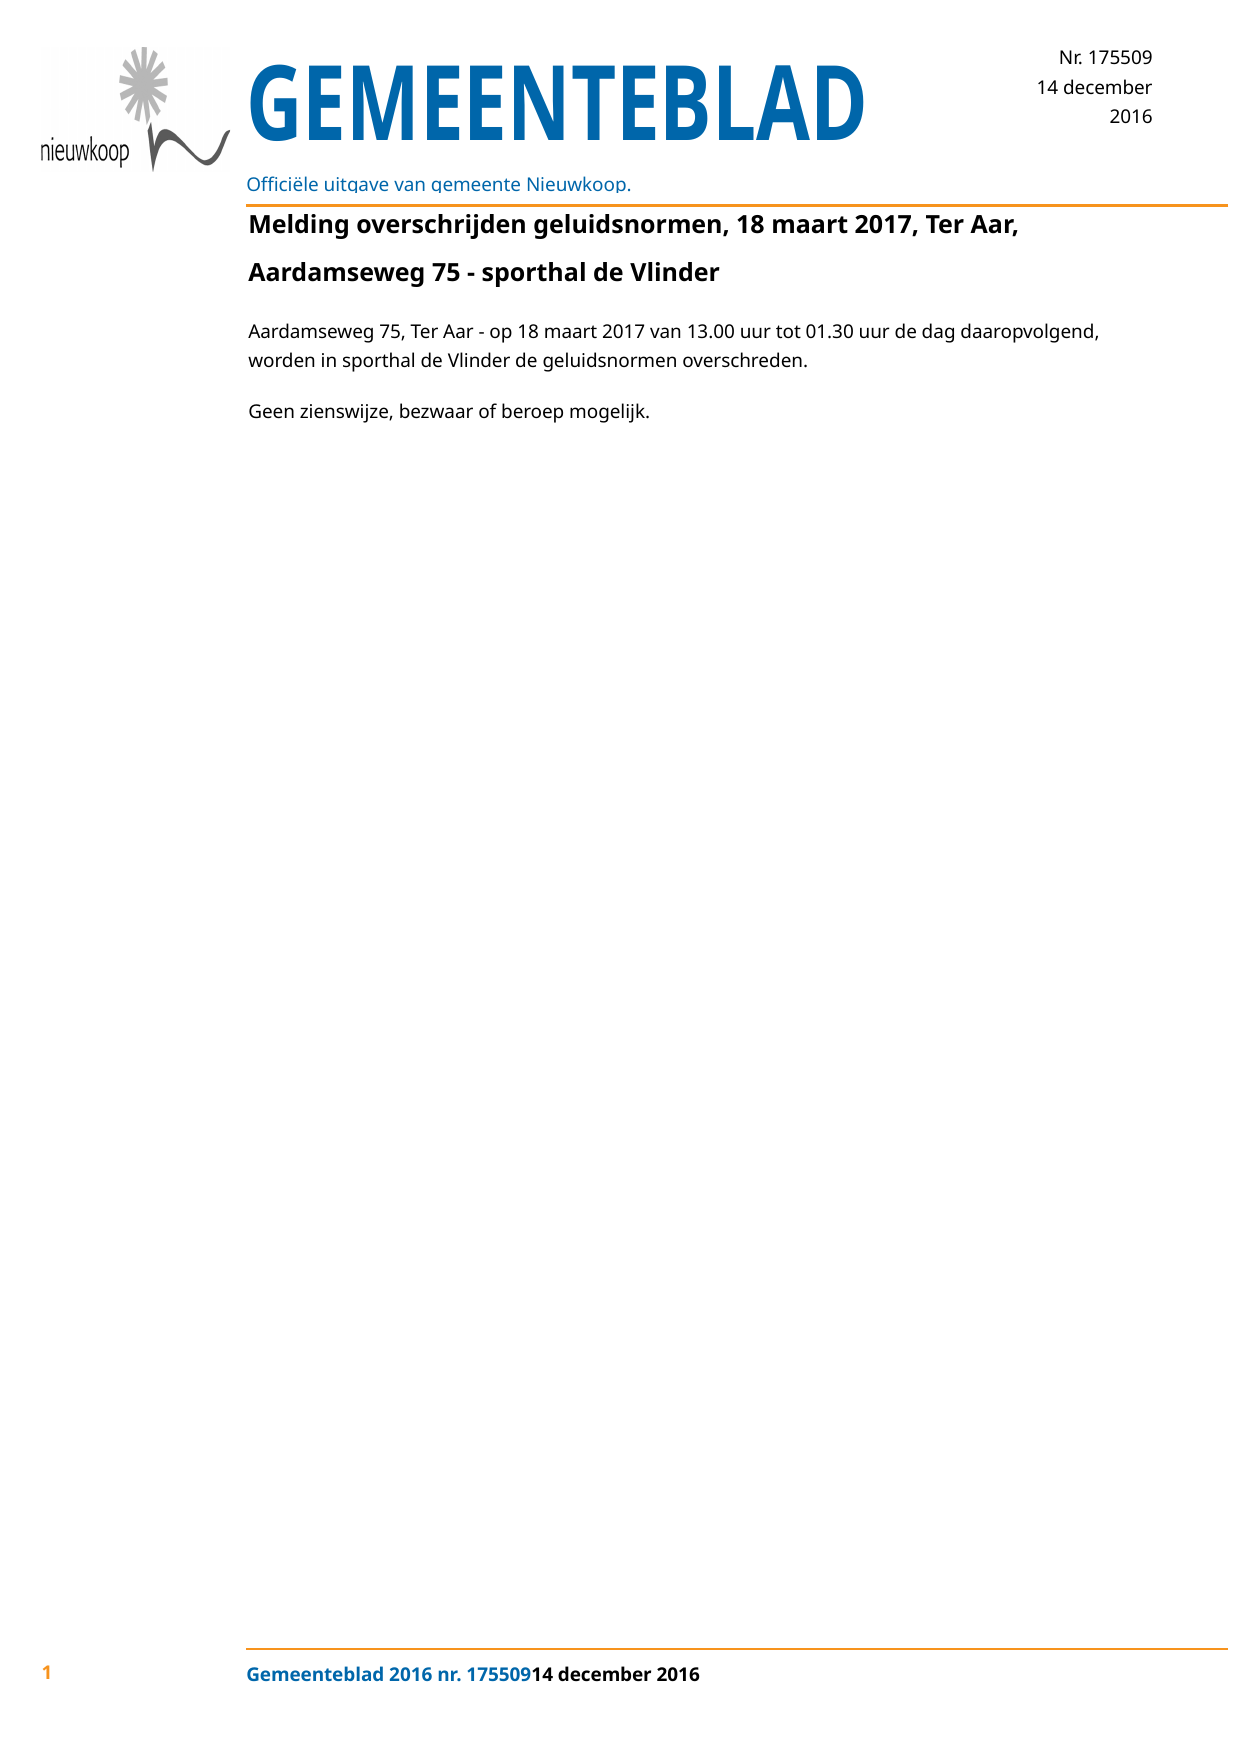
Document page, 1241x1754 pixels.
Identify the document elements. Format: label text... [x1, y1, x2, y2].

text Aardamseweg 75, Ter Aar - op 18 maart 2017 van 13.00 uur tot 01.30 uur de dag daaropvolgend, worden in sporthal de Vlinder de geluidsnormen overschreden. [248, 318, 1152, 373]
text Melding overschrijden geluidsnormen, 18 maart 2017, Ter Aar, Aardamseweg 75 - sporthal de Vlinder [248, 207, 1152, 288]
picture [41, 47, 231, 172]
text Geen zienswijze, bezwaar of beroep mogelijk. [248, 398, 1152, 424]
